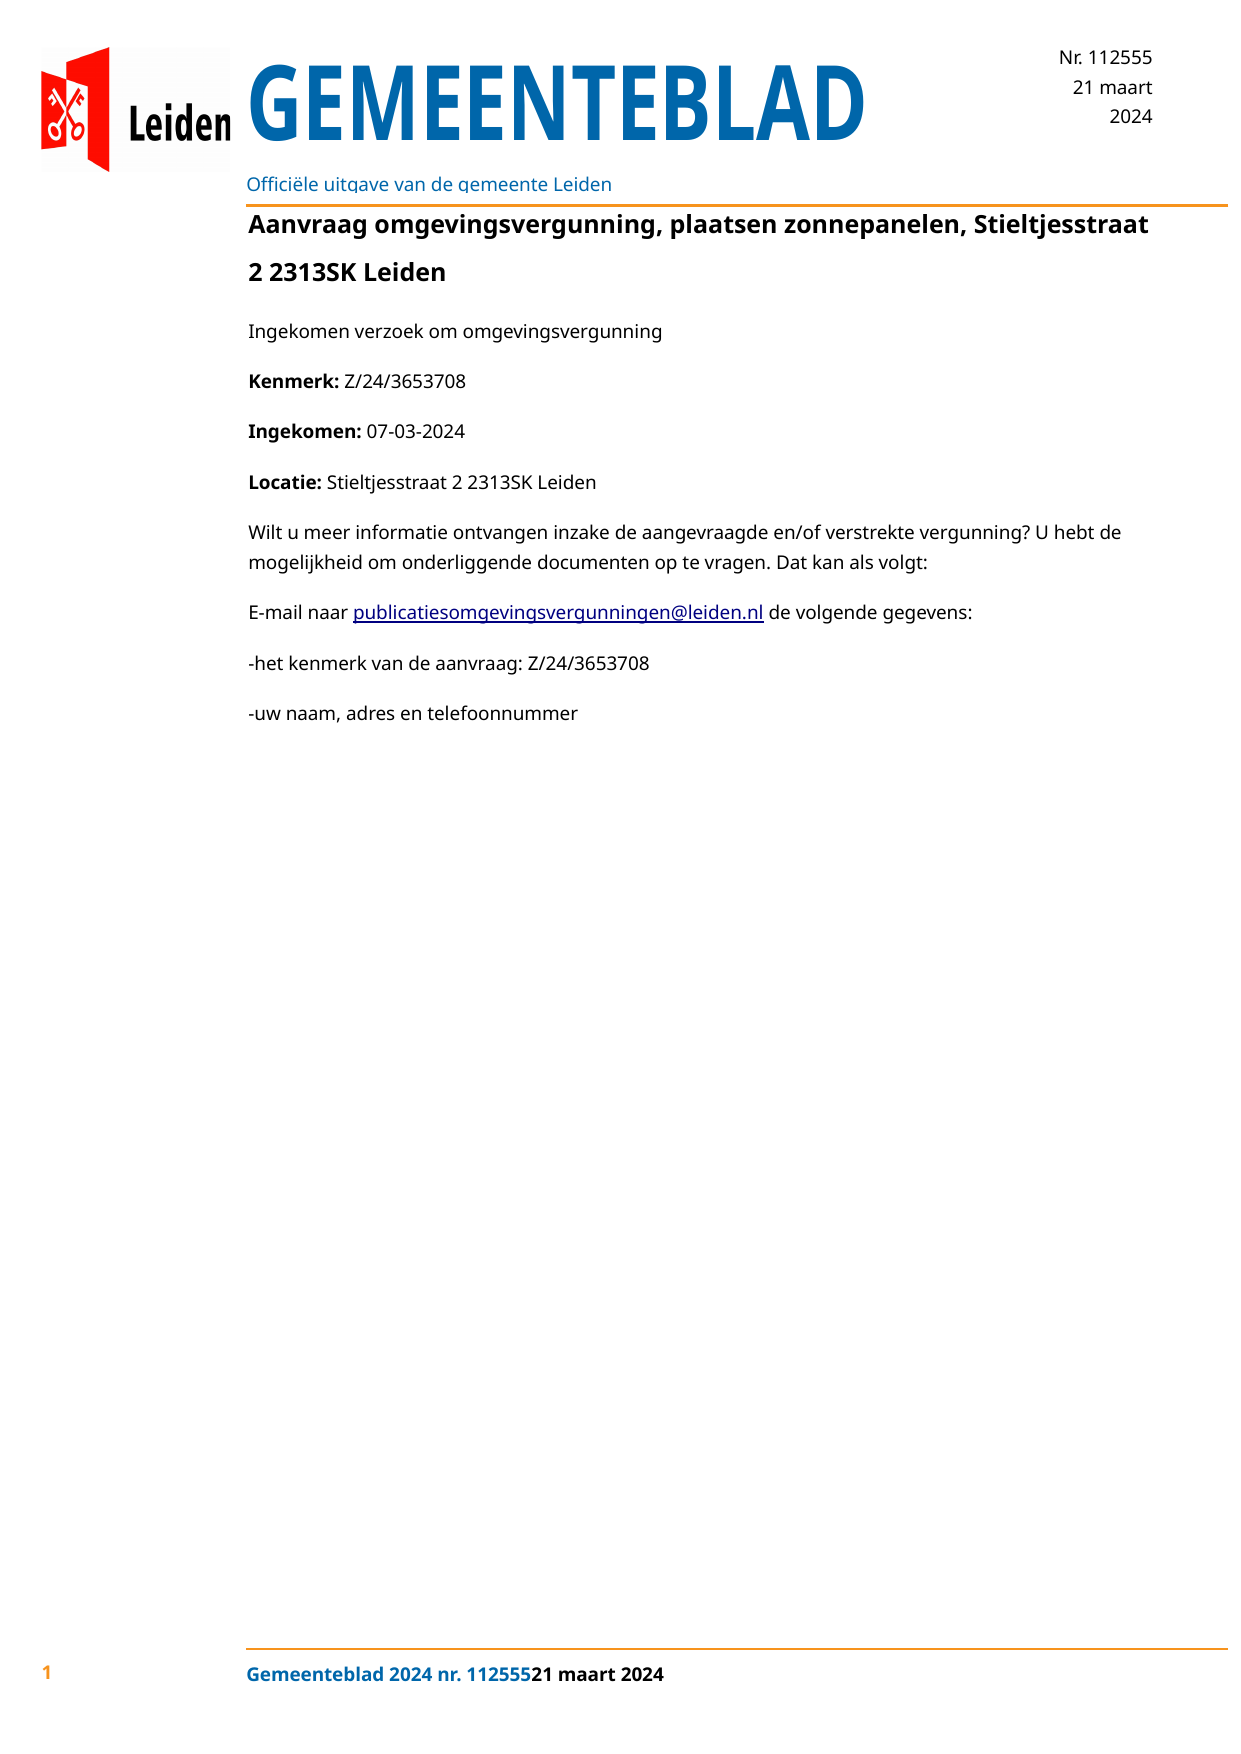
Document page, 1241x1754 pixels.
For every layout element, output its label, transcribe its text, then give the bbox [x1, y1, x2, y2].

text Kenmerk: Z/24/3653708 [248, 368, 1152, 394]
text Locatie: Stieltjesstraat 2 2313SK Leiden [248, 469, 1152, 495]
text Ingekomen: 07-03-2024 [248, 419, 1152, 444]
text Aanvraag omgevingsvergunning, plaatsen zonnepanelen, Stieltjesstraat 2 2313SK Leiden [248, 207, 1152, 288]
text Wilt u meer informatie ontvangen inzake de aangevraagde en/of verstrekte vergunning? U hebt de mogelijkheid om onderliggende documenten op te vragen. Dat kan als volgt: [248, 519, 1152, 575]
text -uw naam, adres en telefoonnummer [248, 700, 1152, 726]
picture [41, 47, 231, 172]
text -het kenmerk van de aanvraag: Z/24/3653708 [248, 650, 1152, 676]
text Ingekomen verzoek om omgevingsvergunning [248, 318, 1152, 344]
text E-mail naar publicatiesomgevingsvergunningen@leiden.nl de volgende gegevens: [248, 599, 1152, 625]
